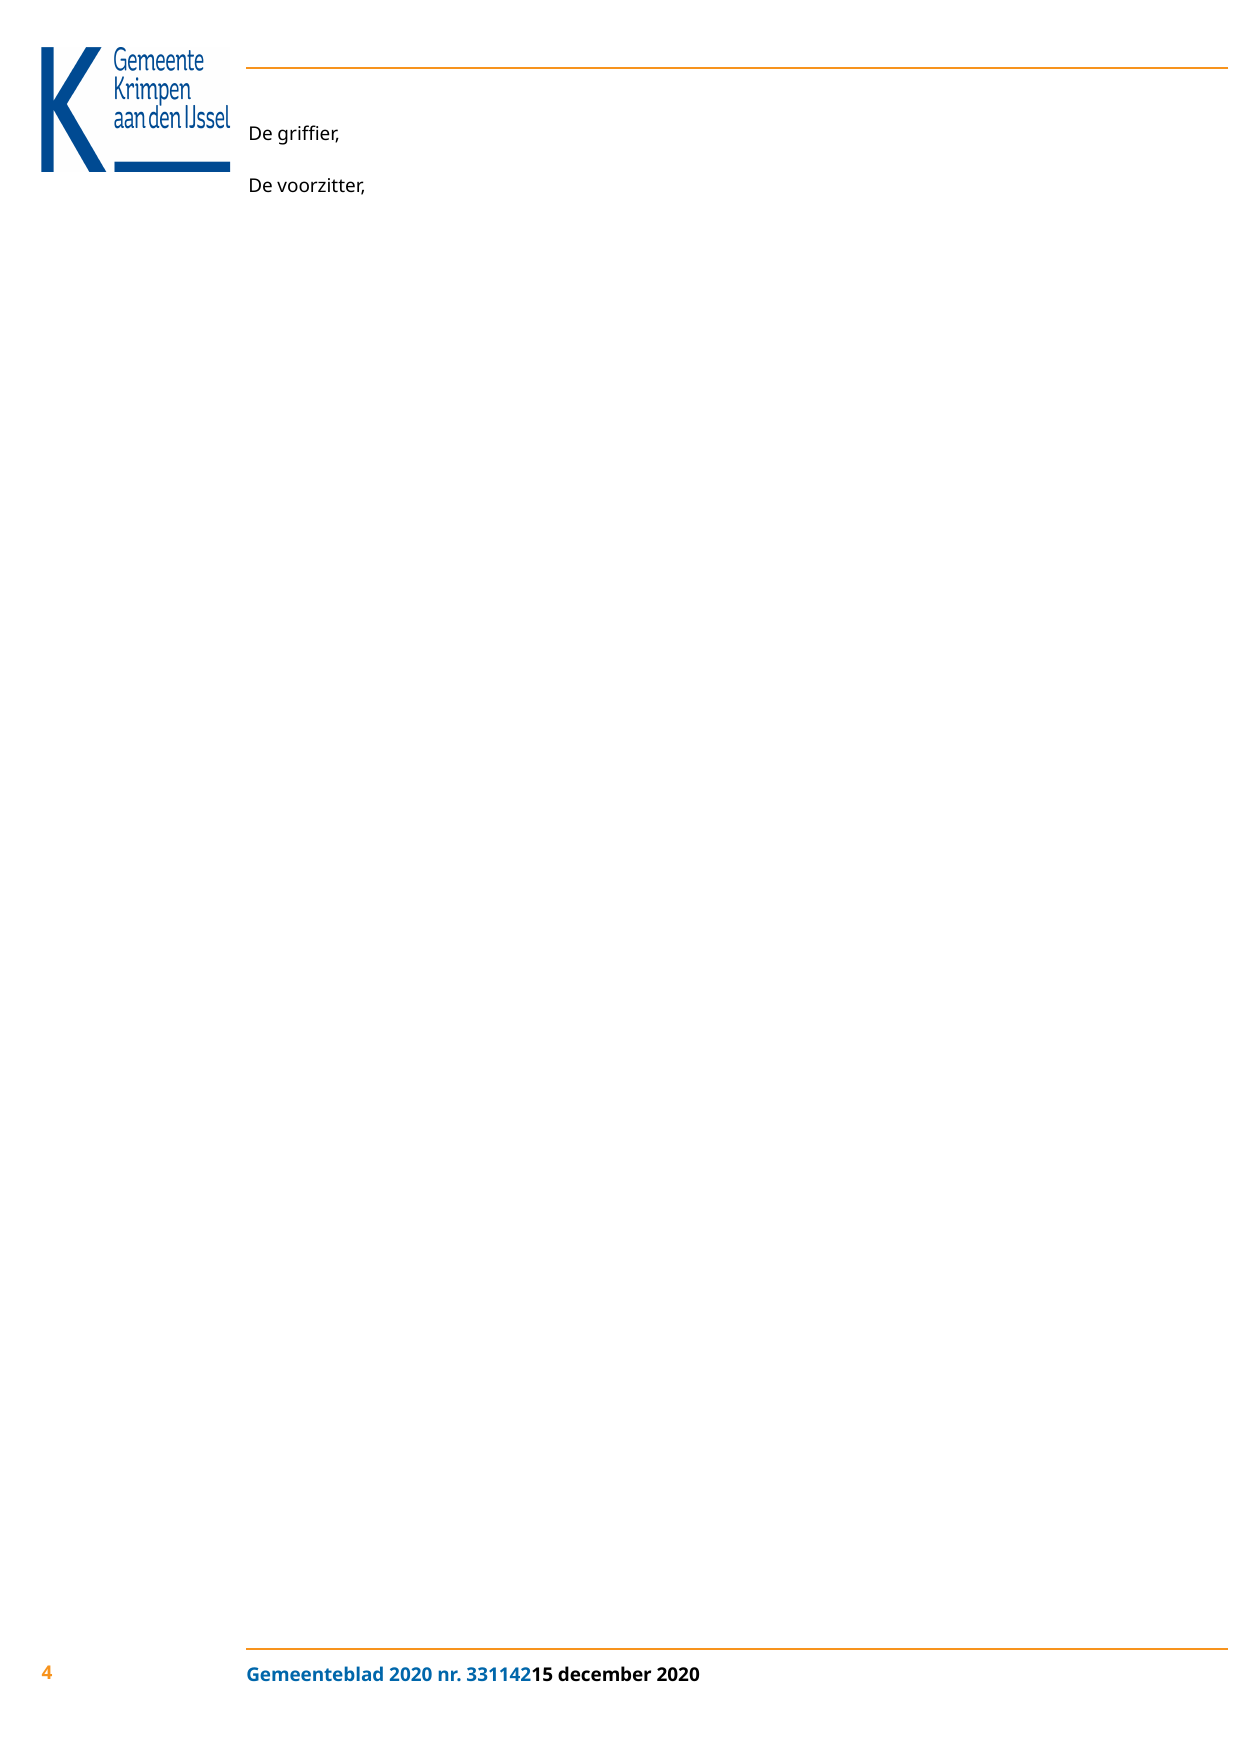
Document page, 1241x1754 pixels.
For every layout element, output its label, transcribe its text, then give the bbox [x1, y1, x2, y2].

picture [41, 47, 231, 172]
text De griffier, [248, 121, 1152, 146]
text De voorzitter, [248, 172, 1152, 198]
